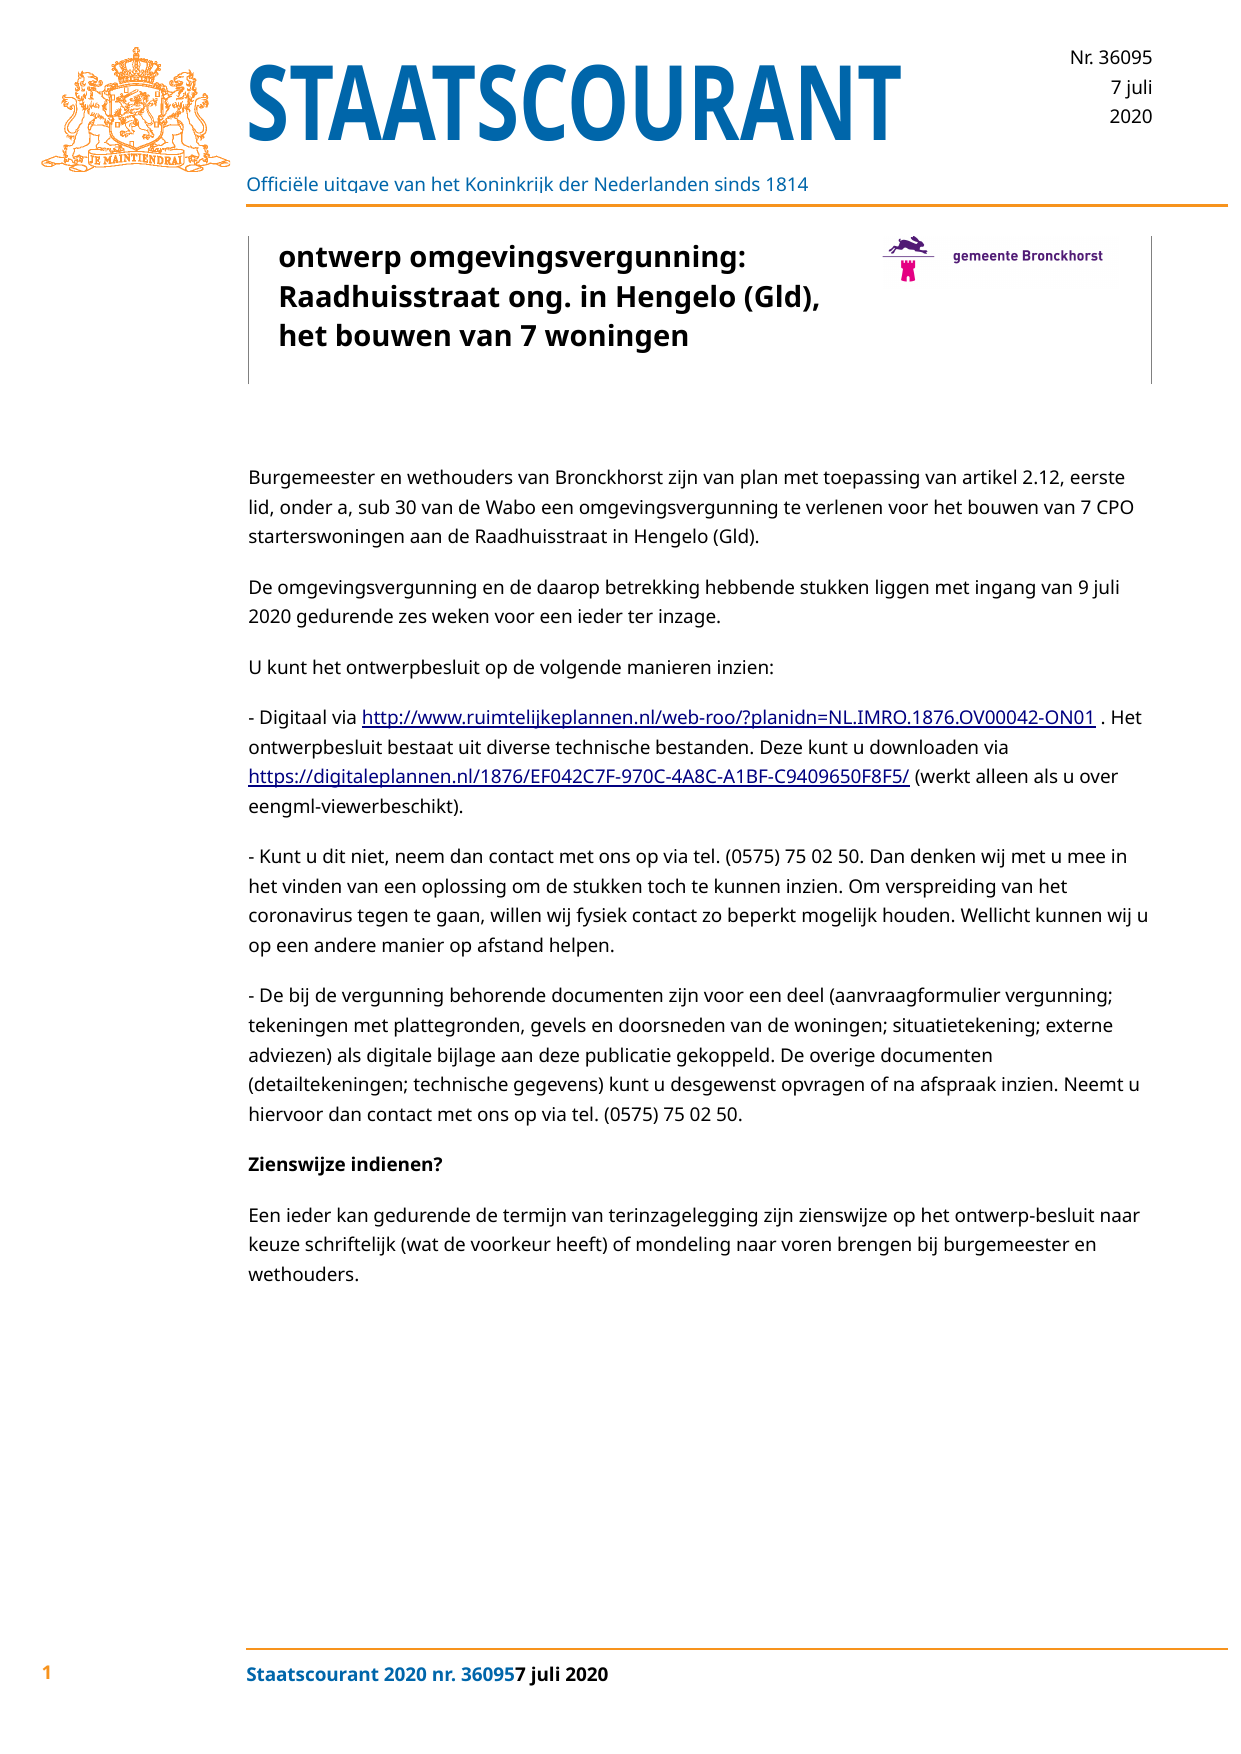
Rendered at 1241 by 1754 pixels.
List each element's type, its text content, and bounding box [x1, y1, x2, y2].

text De omgevingsvergunning en de daarop betrekking hebbende stukken liggen met ingang van 9 juli 2020 gedurende zes weken voor een ieder ter inzage. [248, 574, 1152, 629]
text - De bij de vergunning behorende documenten zijn voor een deel (aanvraagformulier vergunning; tekeningen met plattegronden, gevels en doorsneden van de woningen; situatietekening; externe adviezen) als digitale bijlage aan deze publicatie gekoppeld. De overige documenten (detailtekeningen; technische gegevens) kunt u desgewenst opvragen of na afspraak inzien. Neemt u hiervoor dan contact met ons op via tel. (0575) 75 02 50. [248, 983, 1152, 1127]
text Zienswijze indienen? [248, 1151, 1152, 1177]
text Een ieder kan gedurende de termijn van terinzagelegging zijn zienswijze op het ontwerp-besluit naar keuze schriftelijk (wat de voorkeur heeft) of mondeling naar voren brengen bij burgemeester en wethouders. [248, 1202, 1152, 1287]
table_header [850, 236, 1151, 384]
picture [41, 47, 231, 172]
text Burgemeester en wethouders van Bronckhorst zijn van plan met toepassing van artikel 2.12, eerste lid, onder a, sub 30 van de Wabo een omgevingsvergunning te verlenen voor het bouwen van 7 CPO starterswoningen aan de Raadhuisstraat in Hengelo (Gld). [248, 464, 1152, 549]
picture [882, 236, 1119, 289]
text - Kunt u dit niet, neem dan contact met ons op via tel. (0575) 75 02 50. Dan denken wij met u mee in het vinden van een oplossing om de stukken toch te kunnen inzien. Om verspreiding van het coronavirus tegen te gaan, willen wij fysiek contact zo beperkt mogelijk houden. Wellicht kunnen wij u op een andere manier op afstand helpen. [248, 843, 1152, 958]
text U kunt het ontwerpbesluit op de volgende manieren inzien: [248, 654, 1152, 680]
table_header ontwerp omgevingsvergunning: Raadhuisstraat ong. in Hengelo (Gld), het bouwen van 7 woningen [249, 236, 850, 384]
text - Digitaal via http://www.ruimtelijkeplannen.nl/web-roo/?planidn=NL.IMRO.1876.OV00042-ON01 . Het ontwerpbesluit bestaat uit diverse technische bestanden. Deze kunt u downloaden via https://digitaleplannen.nl/1876/EF042C7F-970C-4A8C-A1BF-C9409650F8F5/ (werkt alleen als u over eengml-viewerbeschikt). [248, 704, 1152, 819]
